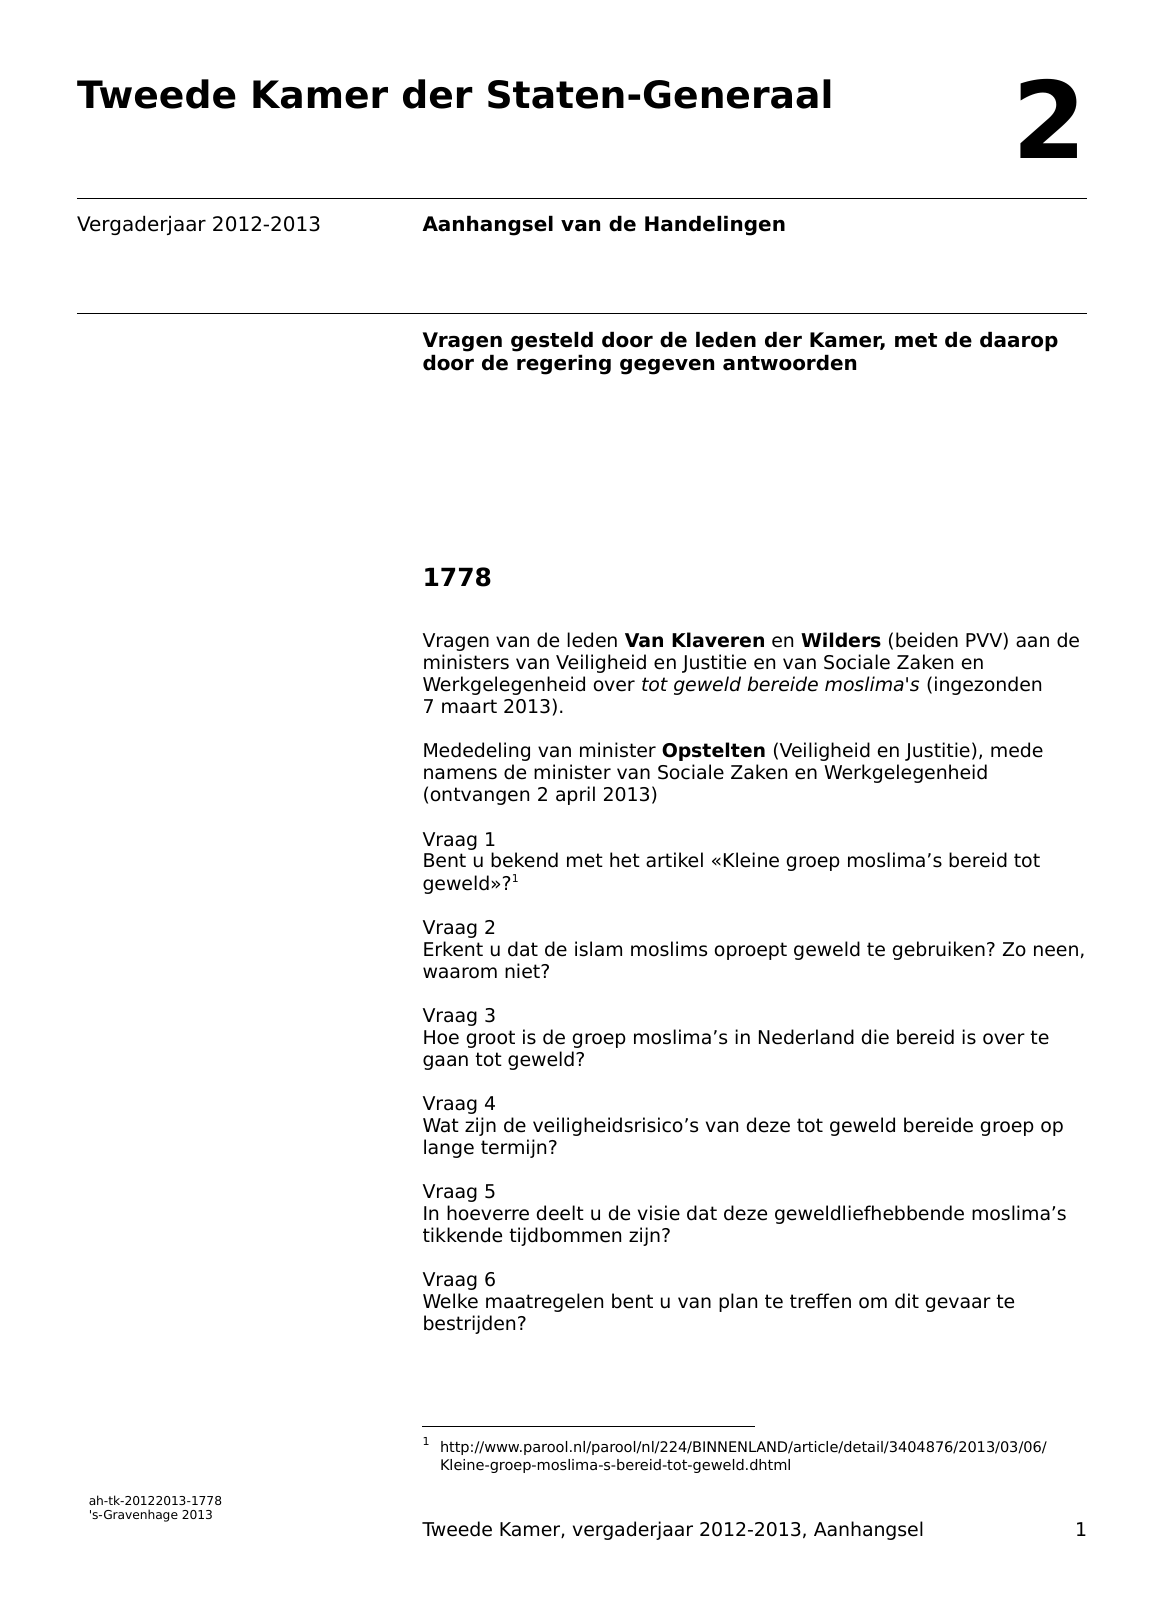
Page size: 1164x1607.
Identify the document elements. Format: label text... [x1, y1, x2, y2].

text Hoe groot is de groep moslima’s in Nederland die bereid is over te gaan tot geweld? [422, 1027, 1087, 1071]
text Mededeling van minister Opstelten (Veiligheid en Justitie), mede namens de minister van Sociale Zaken en Werkgelegenheid (ontvangen 2 april 2013) [422, 740, 1087, 806]
table_cell Vergaderjaar 2012-2013 [77, 199, 422, 313]
text Bent u bekend met het artikel «Kleine groep moslima’s bereid tot geweld»? [422, 850, 1087, 894]
text Vraag 2 [422, 917, 1087, 938]
text Vraag 3 [422, 1005, 1087, 1027]
text Erkent u dat de islam moslims oproept geweld te gebruiken? Zo neen, waarom niet? [422, 938, 1087, 982]
text In hoeverre deelt u de visie dat deze geweldliefhebbende moslima’s tikkende tijdbommen zijn? [422, 1203, 1087, 1247]
text 1778 [422, 563, 1087, 592]
text Vragen van de leden Van Klaveren en Wilders (beiden PVV) aan de ministers van Veiligheid en Justitie en van Sociale Zaken en Werkgelegenheid over tot geweld bereide moslima's (ingezonden 7 maart 2013). [422, 630, 1087, 718]
text Vraag 5 [422, 1181, 1087, 1203]
table_cell Vragen gesteld door de leden der Kamer, met de daarop door de regering gegeven antwoorden [422, 314, 1087, 375]
text Vraag 1 [422, 828, 1087, 850]
table_header 2 [886, 59, 1087, 198]
text Wat zijn de veiligheidsrisico’s van deze tot geweld bereide groep op lange termijn? [422, 1115, 1087, 1159]
text Welke maatregelen bent u van plan te treffen om dit gevaar te bestrijden? [422, 1291, 1087, 1335]
text Vraag 4 [422, 1093, 1087, 1115]
text http://www.parool.nl/parool/nl/224/BINNENLAND/article/detail/3404876/2013/03/06/Kleine-groep-moslima-s-bereid-tot-geweld.dhtml [422, 1435, 1087, 1474]
table_cell [77, 314, 422, 375]
text 's-Gravenhage 2013 [88, 1508, 323, 1522]
table_header Tweede Kamer der Staten-Generaal [77, 59, 886, 198]
text Vraag 6 [422, 1269, 1087, 1291]
text ah-tk-20122013-1778 [88, 1494, 323, 1508]
table_cell Aanhangsel van de Handelingen [422, 199, 1087, 313]
